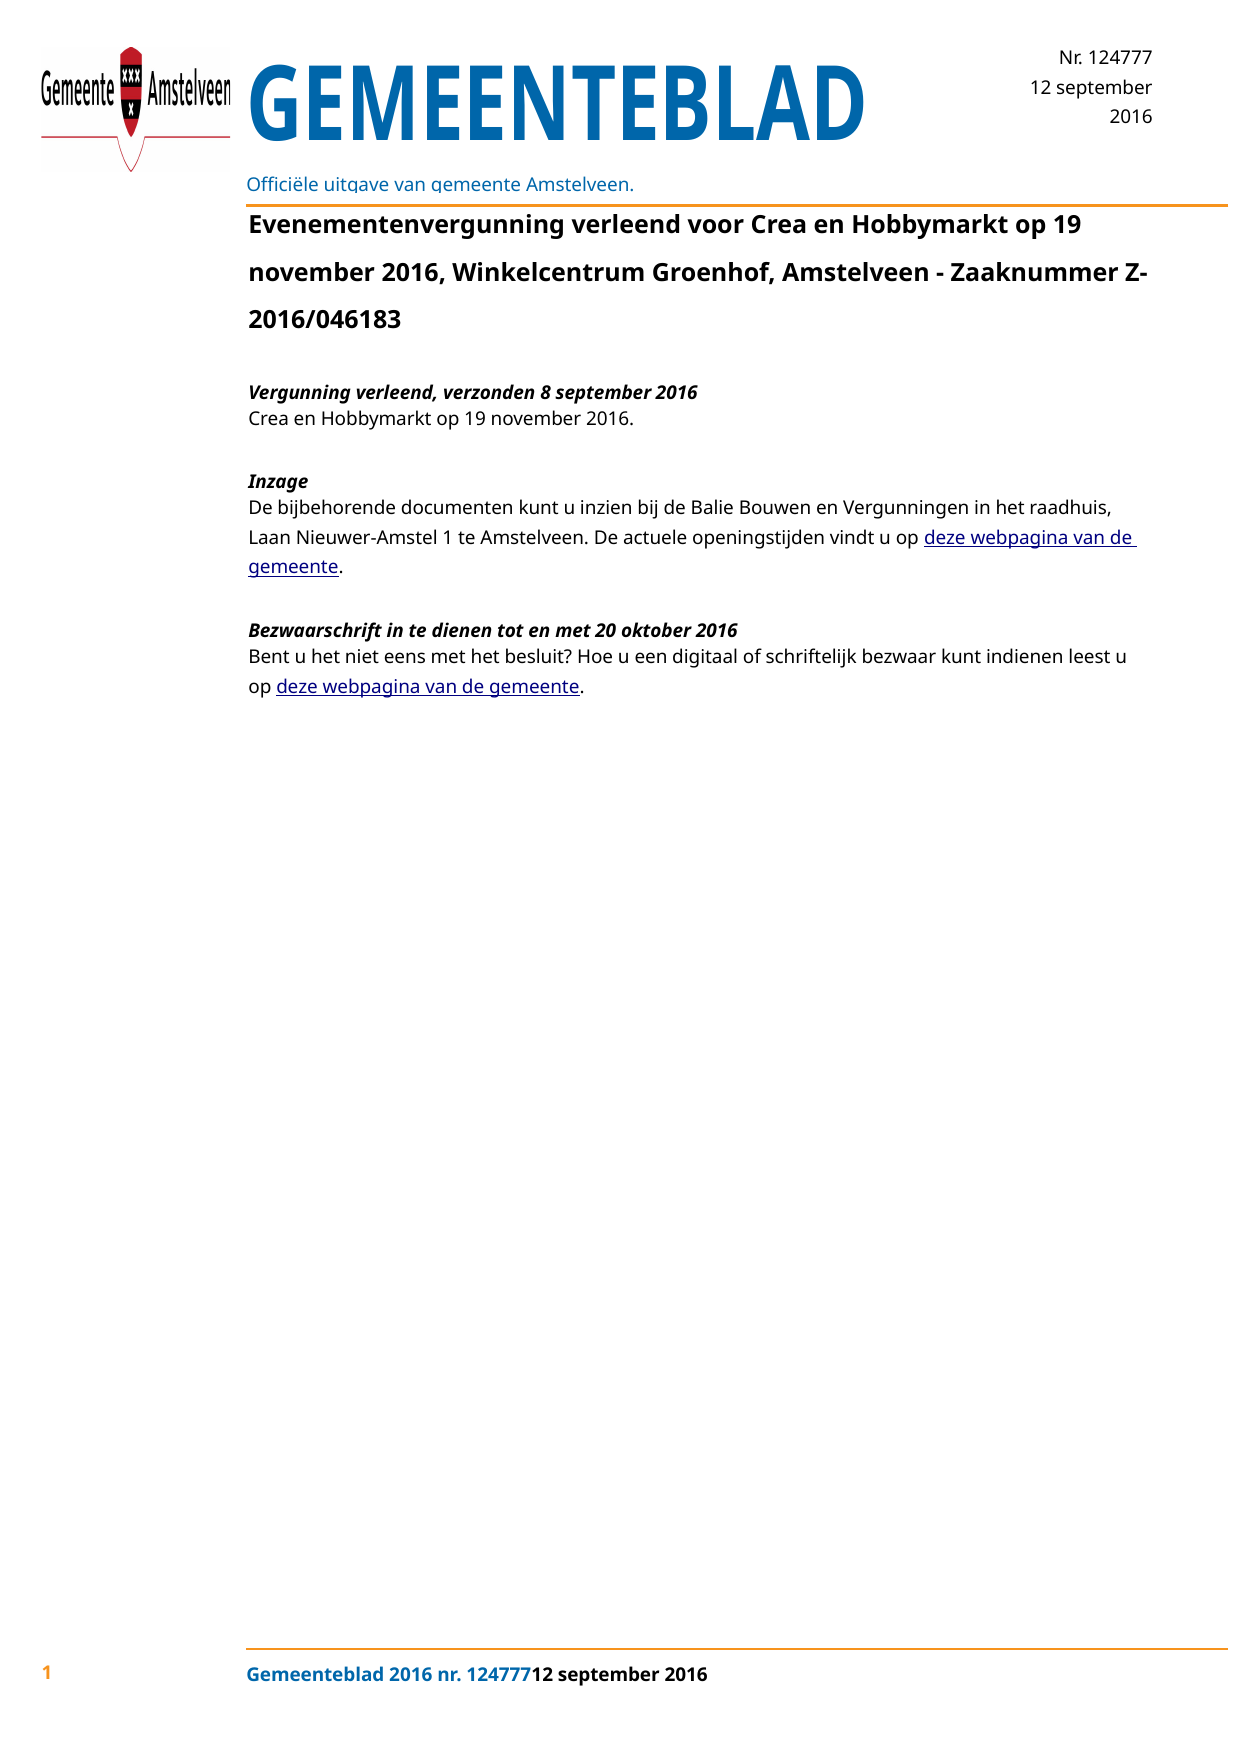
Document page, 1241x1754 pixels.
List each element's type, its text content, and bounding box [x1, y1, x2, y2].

text Bent u het niet eens met het besluit? Hoe u een digitaal of schriftelijk bezwaar kunt indienen leest u op deze webpagina van de gemeente. [248, 643, 1152, 699]
text Crea en Hobbymarkt op 19 november 2016. [248, 405, 1152, 431]
text Evenementenvergunning verleend voor Crea en Hobbymarkt op 19 november 2016, Winkelcentrum Groenhof, Amstelveen - Zaaknummer Z-2016/046183 [248, 207, 1152, 336]
text Bezwaarschrift in te dienen tot en met 20 oktober 2016 [248, 618, 1152, 643]
text Vergunning verleend, verzonden 8 september 2016 [248, 379, 1152, 405]
text Inzage [248, 469, 1152, 494]
text De bijbehorende documenten kunt u inzien bij de Balie Bouwen en Vergunningen in het raadhuis, Laan Nieuwer-Amstel 1 te Amstelveen. De actuele openingstijden vindt u op deze webpagina van de gemeente. [248, 494, 1152, 579]
picture [41, 47, 231, 172]
